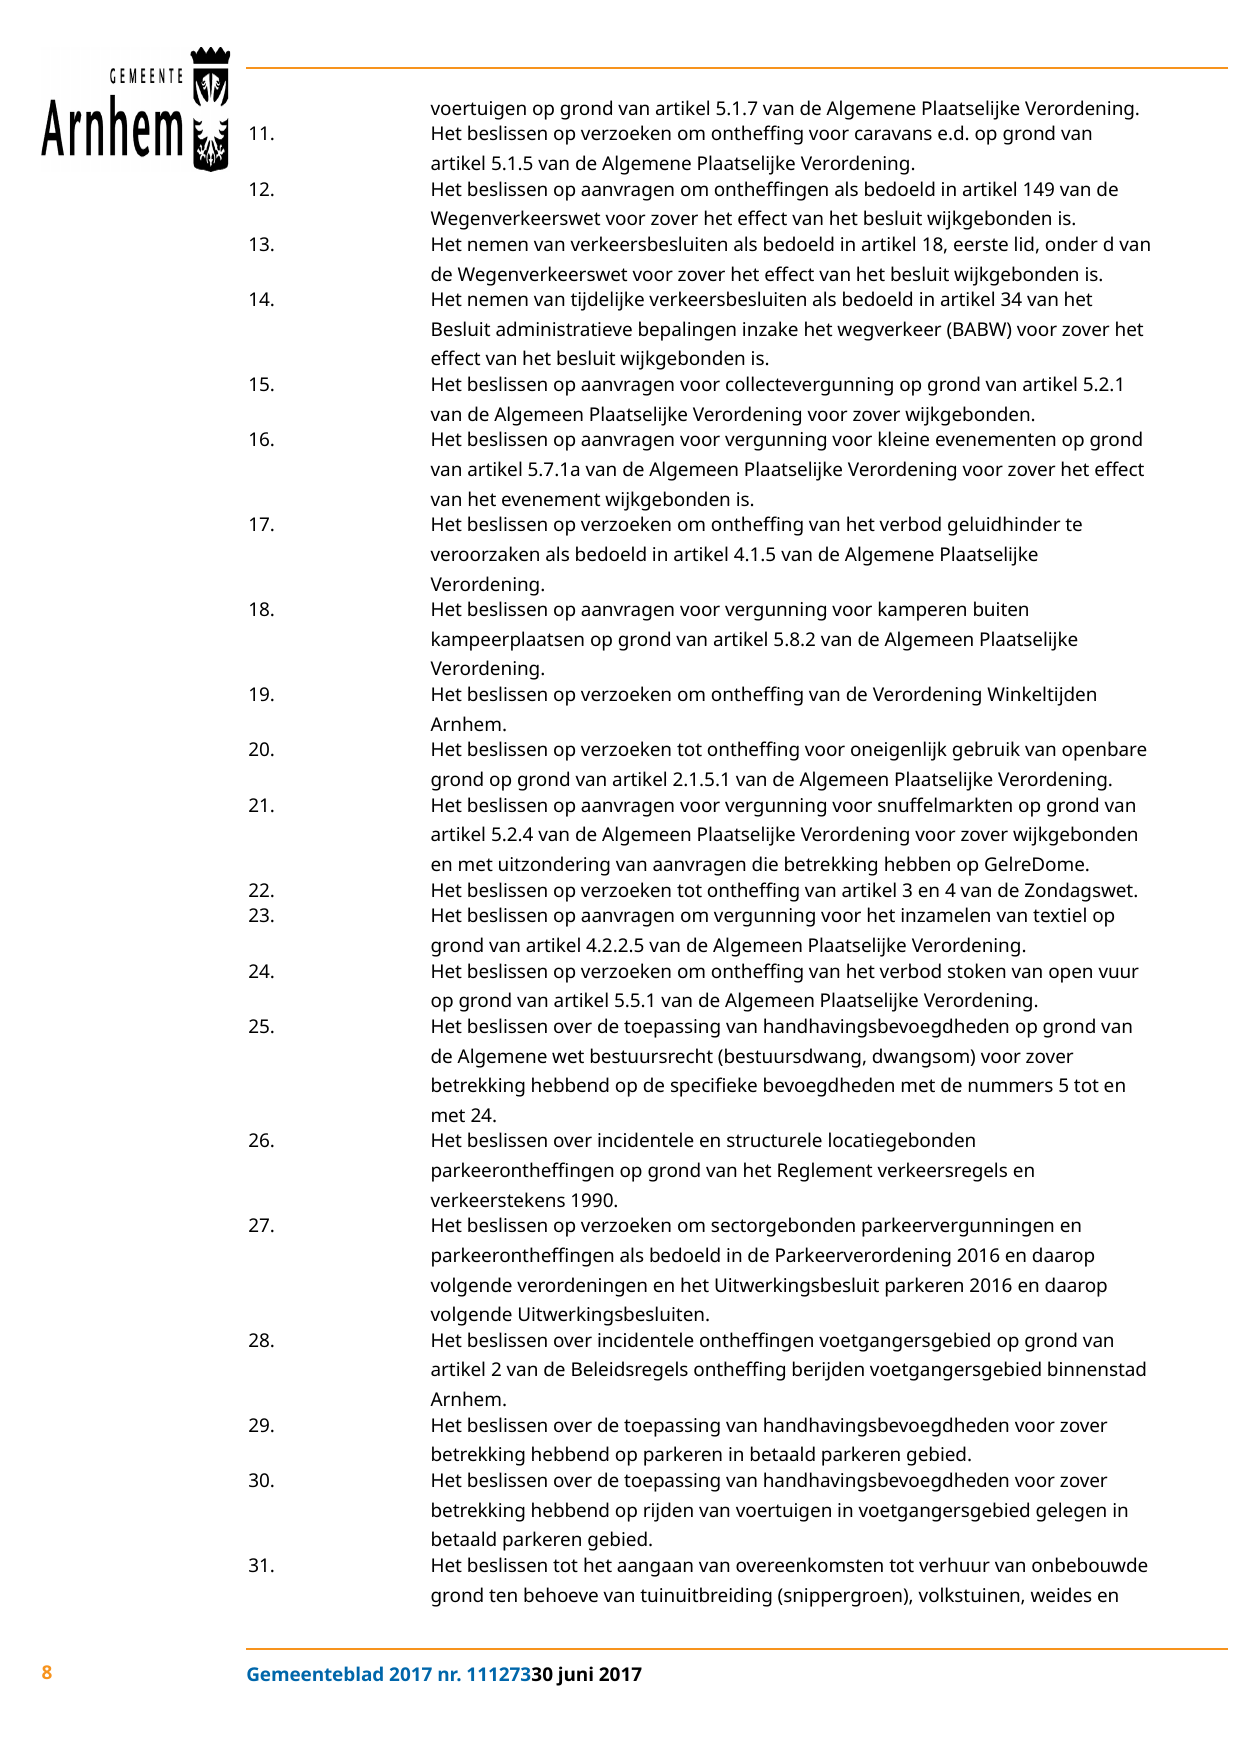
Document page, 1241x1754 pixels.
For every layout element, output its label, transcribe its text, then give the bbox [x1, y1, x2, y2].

table_cell 21. [248, 792, 430, 877]
table_cell [248, 95, 430, 121]
table_cell Het beslissen op aanvragen om vergunning voor het inzamelen van textiel op grond van artikel 4.2.2.5 van de Algemeen Plaatselijke Verordening. [430, 903, 1152, 958]
table_cell Het beslissen op verzoeken om ontheffing van de Verordening Winkeltijden Arnhem. [430, 681, 1152, 737]
table_cell 28. [248, 1327, 430, 1412]
table_cell 13. [248, 231, 430, 286]
table_cell Het beslissen over de toepassing van handhavingsbevoegdheden voor zover betrekking hebbend op parkeren in betaald parkeren gebied. [430, 1412, 1152, 1467]
table_cell Het beslissen over incidentele ontheffingen voetgangersgebied op grond van artikel 2 van de Beleidsregels ontheffing berijden voetgangersgebied binnenstad Arnhem. [430, 1327, 1152, 1412]
table_cell Het beslissen op verzoeken tot ontheffing voor oneigenlijk gebruik van openbare grond op grond van artikel 2.1.5.1 van de Algemeen Plaatselijke Verordening. [430, 737, 1152, 792]
table_cell 19. [248, 681, 430, 737]
picture [41, 47, 231, 172]
table_cell 20. [248, 737, 430, 792]
table_cell Het beslissen op verzoeken om sectorgebonden parkeervergunningen en parkeerontheffingen als bedoeld in de Parkeerverordening 2016 en daarop volgende verordeningen en het Uitwerkingsbesluit parkeren 2016 en daarop volgende Uitwerkingsbesluiten. [430, 1213, 1152, 1327]
table_cell 23. [248, 903, 430, 958]
table_cell Het nemen van tijdelijke verkeersbesluiten als bedoeld in artikel 34 van het Besluit administratieve bepalingen inzake het wegverkeer (BABW) voor zover het effect van het besluit wijkgebonden is. [430, 286, 1152, 371]
table_cell Het beslissen over de toepassing van handhavingsbevoegdheden voor zover betrekking hebbend op rijden van voertuigen in voetgangersgebied gelegen in betaald parkeren gebied. [430, 1467, 1152, 1552]
table_cell Het beslissen op verzoeken om ontheffing van het verbod stoken van open vuur op grond van artikel 5.5.1 van de Algemeen Plaatselijke Verordening. [430, 958, 1152, 1013]
table_cell Het beslissen op aanvragen voor vergunning voor kamperen buiten kampeerplaatsen op grond van artikel 5.8.2 van de Algemeen Plaatselijke Verordening. [430, 596, 1152, 681]
table_cell 25. [248, 1013, 430, 1128]
table_cell 24. [248, 958, 430, 1013]
table_cell 31. [248, 1552, 430, 1607]
table_cell 14. [248, 286, 430, 371]
table_cell Het beslissen op aanvragen voor collectevergunning op grond van artikel 5.2.1 van de Algemeen Plaatselijke Verordening voor zover wijkgebonden. [430, 371, 1152, 427]
table_cell 16. [248, 427, 430, 512]
table_cell 12. [248, 176, 430, 231]
table_cell Het beslissen op verzoeken om ontheffing van het verbod geluidhinder te veroorzaken als bedoeld in artikel 4.1.5 van de Algemene Plaatselijke Verordening. [430, 512, 1152, 596]
table_cell 17. [248, 512, 430, 596]
table_cell Het beslissen op aanvragen voor vergunning voor kleine evenementen op grond van artikel 5.7.1a van de Algemeen Plaatselijke Verordening voor zover het effect van het evenement wijkgebonden is. [430, 427, 1152, 512]
table_cell Het beslissen op verzoeken tot ontheffing van artikel 3 en 4 van de Zondagswet. [430, 877, 1152, 903]
table_cell 26. [248, 1128, 430, 1213]
table_cell 30. [248, 1467, 430, 1552]
table_cell 22. [248, 877, 430, 903]
table_cell Het beslissen op aanvragen voor vergunning voor snuffelmarkten op grond van artikel 5.2.4 van de Algemeen Plaatselijke Verordening voor zover wijkgebonden en met uitzondering van aanvragen die betrekking hebben op GelreDome. [430, 792, 1152, 877]
table_cell 11. [248, 121, 430, 176]
table_cell Het beslissen over incidentele en structurele locatiegebonden parkeerontheffingen op grond van het Reglement verkeersregels en verkeerstekens 1990. [430, 1128, 1152, 1213]
table_cell 29. [248, 1412, 430, 1467]
table_cell Het beslissen op aanvragen om ontheffingen als bedoeld in artikel 149 van de Wegenverkeerswet voor zover het effect van het besluit wijkgebonden is. [430, 176, 1152, 231]
table_cell Het nemen van verkeersbesluiten als bedoeld in artikel 18, eerste lid, onder d van de Wegenverkeerswet voor zover het effect van het besluit wijkgebonden is. [430, 231, 1152, 286]
table_cell 15. [248, 371, 430, 427]
table_cell voertuigen op grond van artikel 5.1.7 van de Algemene Plaatselijke Verordening. [430, 95, 1152, 121]
table_cell Het beslissen tot het aangaan van overeenkomsten tot verhuur van onbebouwde grond ten behoeve van tuinuitbreiding (snippergroen), volkstuinen, weides en [430, 1552, 1152, 1607]
table_cell Het beslissen op verzoeken om ontheffing voor caravans e.d. op grond van artikel 5.1.5 van de Algemene Plaatselijke Verordening. [430, 121, 1152, 176]
table_cell 18. [248, 596, 430, 681]
table_cell 27. [248, 1213, 430, 1327]
table_cell Het beslissen over de toepassing van handhavingsbevoegdheden op grond van de Algemene wet bestuursrecht (bestuursdwang, dwangsom) voor zover betrekking hebbend op de specifieke bevoegdheden met de nummers 5 tot en met 24. [430, 1013, 1152, 1128]
